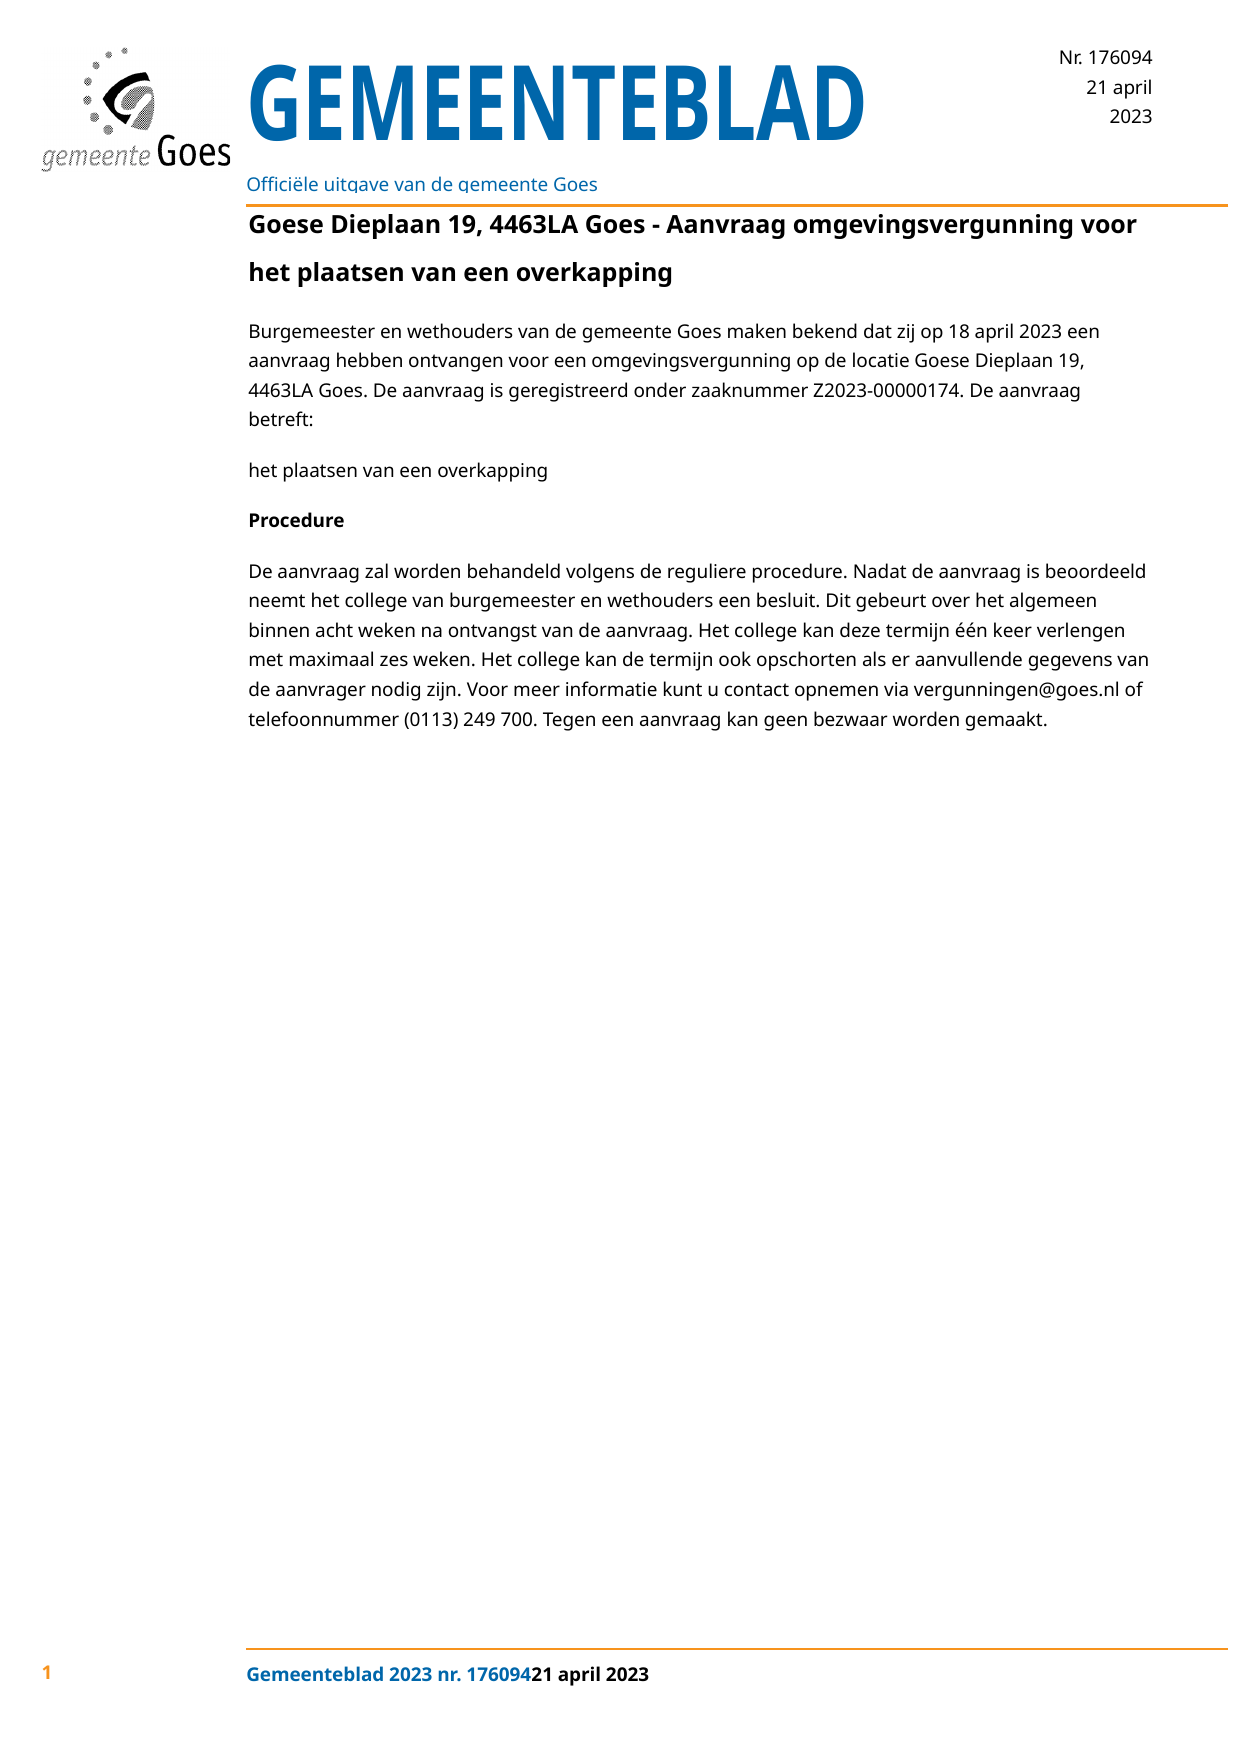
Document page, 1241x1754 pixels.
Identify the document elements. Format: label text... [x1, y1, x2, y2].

picture [41, 47, 231, 172]
text Burgemeester en wethouders van de gemeente Goes maken bekend dat zij op 18 april 2023 een aanvraag hebben ontvangen voor een omgevingsvergunning op de locatie Goese Dieplaan 19, 4463LA Goes. De aanvraag is geregistreerd onder zaaknummer Z2023-00000174. De aanvraag betreft: [248, 318, 1152, 432]
text Procedure [248, 507, 1152, 533]
text Goese Dieplaan 19, 4463LA Goes - Aanvraag omgevingsvergunning voor het plaatsen van een overkapping [248, 207, 1152, 288]
text het plaatsen van een overkapping [248, 457, 1152, 483]
text De aanvraag zal worden behandeld volgens de reguliere procedure. Nadat de aanvraag is beoordeeld neemt het college van burgemeester en wethouders een besluit. Dit gebeurt over het algemeen binnen acht weken na ontvangst van de aanvraag. Het college kan deze termijn één keer verlengen met maximaal zes weken. Het college kan de termijn ook opschorten als er aanvullende gegevens van de aanvrager nodig zijn. Voor meer informatie kunt u contact opnemen via vergunningen@goes.nl of telefoonnummer (0113) 249 700. Tegen een aanvraag kan geen bezwaar worden gemaakt. [248, 558, 1152, 732]
